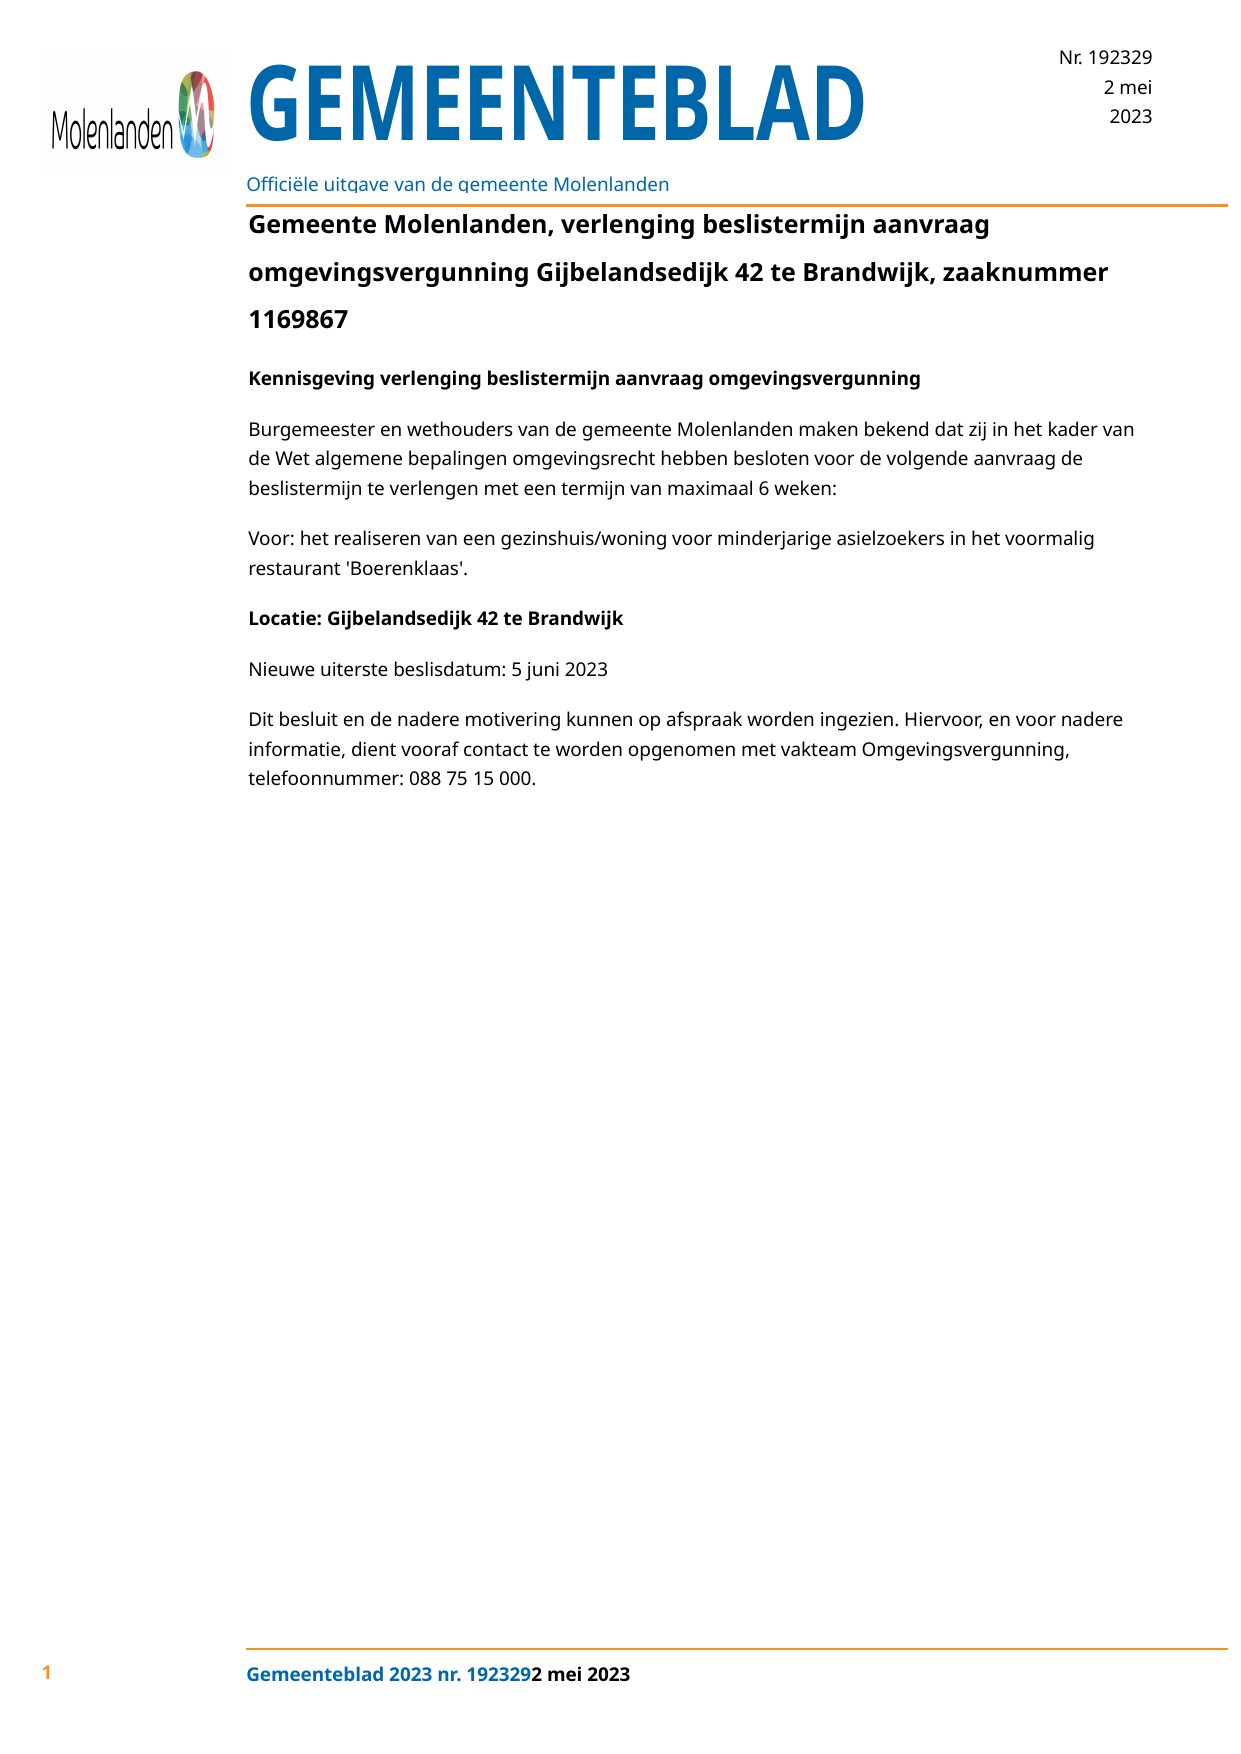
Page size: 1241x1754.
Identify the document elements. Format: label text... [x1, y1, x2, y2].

picture [41, 47, 231, 172]
text Kennisgeving verlenging beslistermijn aanvraag omgevingsvergunning [248, 366, 1152, 391]
text Locatie: Gijbelandsedijk 42 te Brandwijk [248, 606, 1152, 631]
text Dit besluit en de nadere motivering kunnen op afspraak worden ingezien. Hiervoor, en voor nadere informatie, dient vooraf contact te worden opgenomen met vakteam Omgevingsvergunning, telefoonnummer: 088 75 15 000. [248, 706, 1152, 791]
text Voor: het realiseren van een gezinshuis/woning voor minderjarige asielzoekers in het voormalig restaurant 'Boerenklaas'. [248, 526, 1152, 581]
text Gemeente Molenlanden, verlenging beslistermijn aanvraag omgevingsvergunning Gijbelandsedijk 42 te Brandwijk, zaaknummer 1169867 [248, 207, 1152, 336]
text Nieuwe uiterste beslisdatum: 5 juni 2023 [248, 656, 1152, 682]
text Burgemeester en wethouders van de gemeente Molenlanden maken bekend dat zij in het kader van de Wet algemene bepalingen omgevingsrecht hebben besloten voor de volgende aanvraag de beslistermijn te verlengen met een termijn van maximaal 6 weken: [248, 416, 1152, 501]
